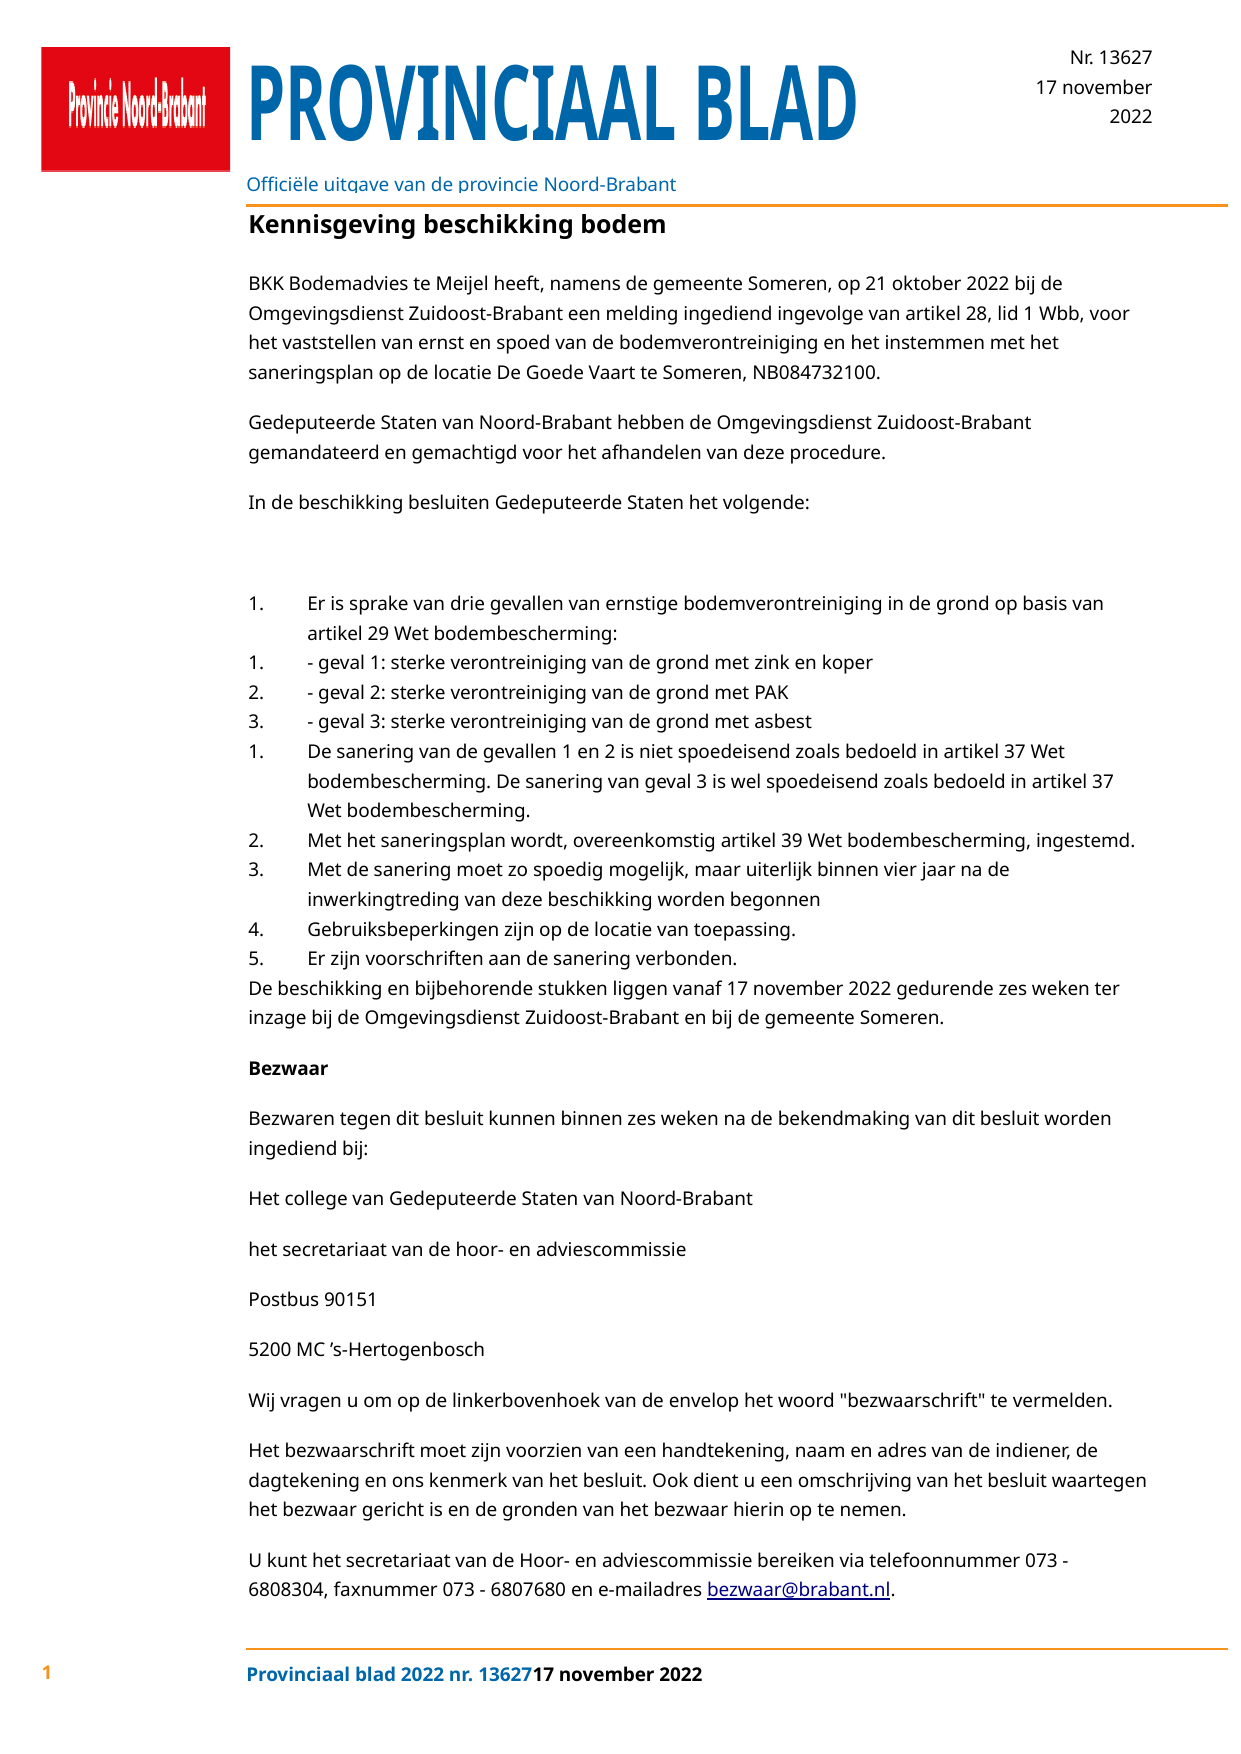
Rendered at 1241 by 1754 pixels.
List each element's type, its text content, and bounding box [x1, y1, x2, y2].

text Het bezwaarschrift moet zijn voorzien van een handtekening, naam en adres van de indiener, de dagtekening en ons kenmerk van het besluit. Ook dient u een omschrijving van het besluit waartegen het bezwaar gericht is en de gronden van het bezwaar hierin op te nemen. [248, 1437, 1152, 1522]
list Er zijn voorschriften aan de sanering verbonden. [248, 945, 1152, 971]
text De beschikking en bijbehorende stukken liggen vanaf 17 november 2022 gedurende zes weken ter inzage bij de Omgevingsdienst Zuidoost-Brabant en bij de gemeente Someren. [248, 975, 1152, 1030]
text Bezwaar [248, 1055, 1152, 1081]
text BKK Bodemadvies te Meijel heeft, namens de gemeente Someren, op 21 oktober 2022 bij de Omgevingsdienst Zuidoost-Brabant een melding ingediend ingevolge van artikel 28, lid 1 Wbb, voor het vaststellen van ernst en spoed van de bodemverontreiniging en het instemmen met het saneringsplan op de locatie De Goede Vaart te Someren, NB084732100. [248, 270, 1152, 385]
picture [41, 47, 231, 172]
text U kunt het secretariaat van de Hoor- en adviescommissie bereiken via telefoonnummer 073 - 6808304, faxnummer 073 - 6807680 en e-mailadres bezwaar@brabant.nl. [248, 1547, 1152, 1602]
list De sanering van de gevallen 1 en 2 is niet spoedeisend zoals bedoeld in artikel 37 Wet bodembescherming. De sanering van geval 3 is wel spoedeisend zoals bedoeld in artikel 37 Wet bodembescherming. [248, 738, 1152, 823]
list - geval 2: sterke verontreiniging van de grond met PAK [248, 679, 1152, 705]
text In de beschikking besluiten Gedeputeerde Staten het volgende: [248, 489, 1152, 515]
text Kennisgeving beschikking bodem [248, 207, 1152, 241]
text Gedeputeerde Staten van Noord-Brabant hebben de Omgevingsdienst Zuidoost-Brabant gemandateerd en gemachtigd voor het afhandelen van deze procedure. [248, 409, 1152, 465]
list Met de sanering moet zo spoedig mogelijk, maar uiterlijk binnen vier jaar na de inwerkingtreding van deze beschikking worden begonnen [248, 857, 1152, 912]
list - geval 3: sterke verontreiniging van de grond met asbest [248, 709, 1152, 734]
text Wij vragen u om op de linkerbovenhoek van de envelop het woord "bezwaarschrift" te vermelden. [248, 1387, 1152, 1413]
list Gebruiksbeperkingen zijn op de locatie van toepassing. [248, 916, 1152, 941]
text het secretariaat van de hoor- en adviescommissie [248, 1236, 1152, 1261]
list - geval 1: sterke verontreiniging van de grond met zink en koper [248, 649, 1152, 675]
text Bezwaren tegen dit besluit kunnen binnen zes weken na de bekendmaking van dit besluit worden ingediend bij: [248, 1105, 1152, 1161]
list Met het saneringsplan wordt, overeenkomstig artikel 39 Wet bodembescherming, ingestemd. [248, 827, 1152, 853]
list Er is sprake van drie gevallen van ernstige bodemverontreiniging in de grond op basis van artikel 29 Wet bodembescherming: [248, 590, 1152, 646]
text Postbus 90151 [248, 1286, 1152, 1312]
text Het college van Gedeputeerde Staten van Noord-Brabant [248, 1185, 1152, 1211]
text 5200 MC ’s-Hertogenbosch [248, 1337, 1152, 1362]
